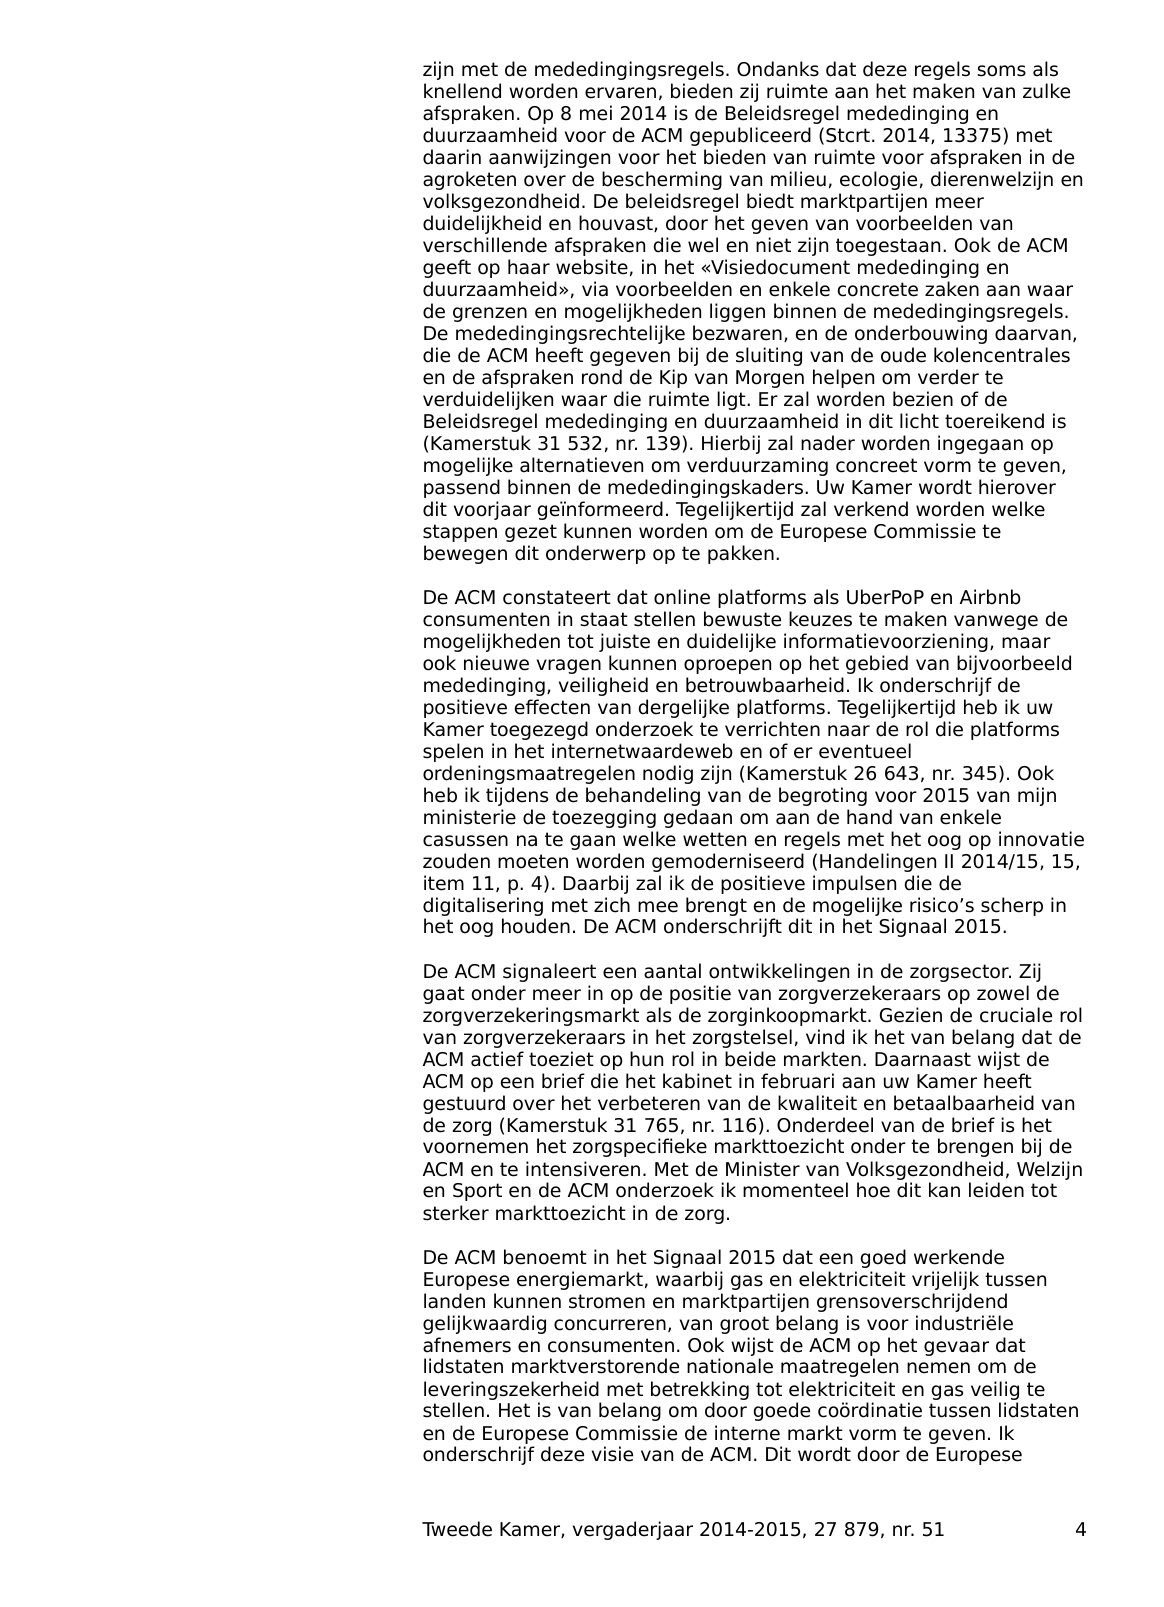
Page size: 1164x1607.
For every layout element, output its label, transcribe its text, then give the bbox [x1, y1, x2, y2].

text De ACM benoemt in het Signaal 2015 dat een goed werkende Europese energiemarkt, waarbij gas en elektriciteit vrijelijk tussen landen kunnen stromen en marktpartijen grensoverschrijdend gelijkwaardig concurreren, van groot belang is voor industriële afnemers en consumenten. Ook wijst de ACM op het gevaar dat lidstaten marktverstorende nationale maatregelen nemen om de leveringszekerheid met betrekking tot elektriciteit en gas veilig te stellen. Het is van belang om door goede coördinatie tussen lidstaten en de Europese Commissie de interne markt vorm te geven. Ik onderschrijf deze visie van de ACM. Dit wordt door de Europese [422, 1247, 1087, 1466]
text De ACM constateert dat online platforms als UberPoP en Airbnb consumenten in staat stellen bewuste keuzes te maken vanwege de mogelijkheden tot juiste en duidelijke informatievoorziening, maar ook nieuwe vragen kunnen oproepen op het gebied van bijvoorbeeld mededinging, veiligheid en betrouwbaarheid. Ik onderschrijf de positieve effecten van dergelijke platforms. Tegelijkertijd heb ik uw Kamer toegezegd onderzoek te verrichten naar de rol die platforms spelen in het internetwaardeweb en of er eventueel ordeningsmaatregelen nodig zijn (Kamerstuk 26 643, nr. 345). Ook heb ik tijdens de behandeling van de begroting voor 2015 van mijn ministerie de toezegging gedaan om aan de hand van enkele casussen na te gaan welke wetten en regels met het oog op innovatie zouden moeten worden gemoderniseerd (Handelingen II 2014/15, 15, item 11, p. 4). Daarbij zal ik de positieve impulsen die de digitalisering met zich mee brengt en de mogelijke risico’s scherp in het oog houden. De ACM onderschrijft dit in het Signaal 2015. [422, 587, 1087, 938]
text zijn met de mededingingsregels. Ondanks dat deze regels soms als knellend worden ervaren, bieden zij ruimte aan het maken van zulke afspraken. Op 8 mei 2014 is de Beleidsregel mededinging en duurzaamheid voor de ACM gepubliceerd (Stcrt. 2014, 13375) met daarin aanwijzingen voor het bieden van ruimte voor afspraken in de agroketen over de bescherming van milieu, ecologie, dierenwelzijn en volksgezondheid. De beleidsregel biedt marktpartijen meer duidelijkheid en houvast, door het geven van voorbeelden van verschillende afspraken die wel en niet zijn toegestaan. Ook de ACM geeft op haar website, in het «Visiedocument mededinging en duurzaamheid», via voorbeelden en enkele concrete zaken aan waar de grenzen en mogelijkheden liggen binnen de mededingingsregels. De mededingingsrechtelijke bezwaren, en de onderbouwing daarvan, die de ACM heeft gegeven bij de sluiting van de oude kolencentrales en de afspraken rond de Kip van Morgen helpen om verder te verduidelijken waar die ruimte ligt. Er zal worden bezien of de Beleidsregel mededinging en duurzaamheid in dit licht toereikend is (Kamerstuk 31 532, nr. 139). Hierbij zal nader worden ingegaan op mogelijke alternatieven om verduurzaming concreet vorm te geven, passend binnen de mededingingskaders. Uw Kamer wordt hierover dit voorjaar geïnformeerd. Tegelijkertijd zal verkend worden welke stappen gezet kunnen worden om de Europese Commissie te bewegen dit onderwerp op te pakken. [422, 59, 1087, 564]
text De ACM signaleert een aantal ontwikkelingen in de zorgsector. Zij gaat onder meer in op de positie van zorgverzekeraars op zowel de zorgverzekeringsmarkt als de zorginkoopmarkt. Gezien de cruciale rol van zorgverzekeraars in het zorgstelsel, vind ik het van belang dat de ACM actief toeziet op hun rol in beide markten. Daarnaast wijst de ACM op een brief die het kabinet in februari aan uw Kamer heeft gestuurd over het verbeteren van de kwaliteit en betaalbaarheid van de zorg (Kamerstuk 31 765, nr. 116). Onderdeel van de brief is het voornemen het zorgspecifieke markttoezicht onder te brengen bij de ACM en te intensiveren. Met de Minister van Volksgezondheid, Welzijn en Sport en de ACM onderzoek ik momenteel hoe dit kan leiden tot sterker markttoezicht in de zorg. [422, 961, 1087, 1224]
